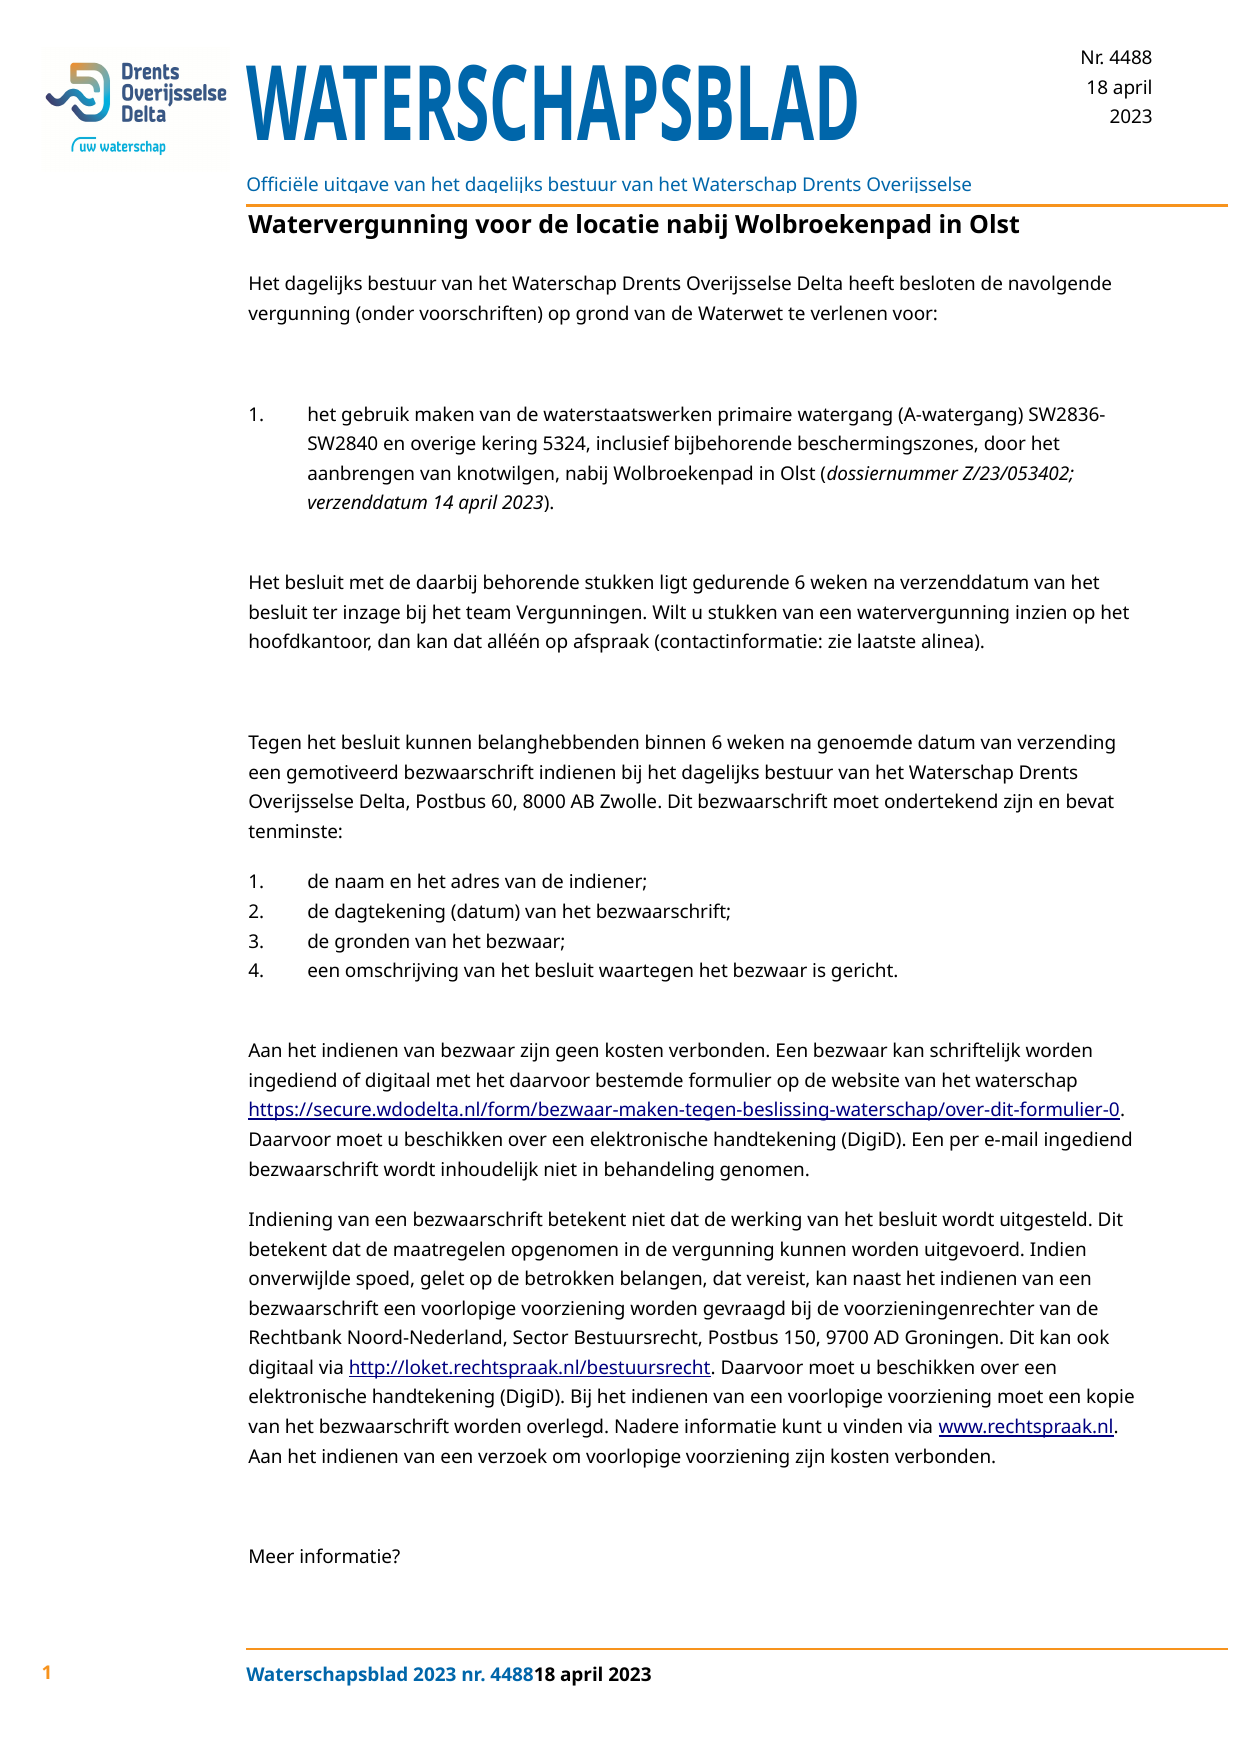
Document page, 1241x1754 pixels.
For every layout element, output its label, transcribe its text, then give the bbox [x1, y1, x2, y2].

list een omschrijving van het besluit waartegen het bezwaar is gericht. [248, 957, 1152, 983]
text Het besluit met de daarbij behorende stukken ligt gedurende 6 weken na verzenddatum van het besluit ter inzage bij het team Vergunningen. Wilt u stukken van een watervergunning inzien op het hoofdkantoor, dan kan dat alléén op afspraak (contactinformatie: zie laatste alinea). [248, 569, 1152, 654]
list het gebruik maken van de waterstaatswerken primaire watergang (A-watergang) SW2836-SW2840 en overige kering 5324, inclusief bijbehorende beschermingszones, door het aanbrengen van knotwilgen, nabij Wolbroekenpad in Olst (dossiernummer Z/23/053402; verzenddatum 14 april 2023). [248, 401, 1152, 515]
text Meer informatie? [248, 1544, 1152, 1569]
text Tegen het besluit kunnen belanghebbenden binnen 6 weken na genoemde datum van verzending een gemotiveerd bezwaarschrift indienen bij het dagelijks bestuur van het Waterschap Drents Overijsselse Delta, Postbus 60, 8000 AB Zwolle. Dit bezwaarschrift moet ondertekend zijn en bevat tenminste: [248, 729, 1152, 844]
text Aan het indienen van bezwaar zijn geen kosten verbonden. Een bezwaar kan schriftelijk worden ingediend of digitaal met het daarvoor bestemde formulier op de website van het waterschap https://secure.wdodelta.nl/form/bezwaar-maken-tegen-beslissing-waterschap/over-dit-formulier-0. Daarvoor moet u beschikken over een elektronische handtekening (DigiD). Een per e-mail ingediend bezwaarschrift wordt inhoudelijk niet in behandeling genomen. [248, 1037, 1152, 1181]
list de gronden van het bezwaar; [248, 928, 1152, 953]
text Watervergunning voor de locatie nabij Wolbroekenpad in Olst [248, 207, 1152, 241]
text Het dagelijks bestuur van het Waterschap Drents Overijsselse Delta heeft besloten de navolgende vergunning (onder voorschriften) op grond van de Waterwet te verlenen voor: [248, 270, 1152, 326]
picture [41, 47, 231, 172]
list de naam en het adres van de indiener; [248, 869, 1152, 894]
text Indiening van een bezwaarschrift betekent niet dat de werking van het besluit wordt uitgesteld. Dit betekent dat de maatregelen opgenomen in de vergunning kunnen worden uitgevoerd. Indien onverwijlde spoed, gelet op de betrokken belangen, dat vereist, kan naast het indienen van een bezwaarschrift een voorlopige voorziening worden gevraagd bij de voorzieningenrechter van de Rechtbank Noord-Nederland, Sector Bestuursrecht, Postbus 150, 9700 AD Groningen. Dit kan ook digitaal via http://loket.rechtspraak.nl/bestuursrecht. Daarvoor moet u beschikken over een elektronische handtekening (DigiD). Bij het indienen van een voorlopige voorziening moet een kopie van het bezwaarschrift worden overlegd. Nadere informatie kunt u vinden via www.rechtspraak.nl. Aan het indienen van een verzoek om voorlopige voorziening zijn kosten verbonden. [248, 1206, 1152, 1468]
list de dagtekening (datum) van het bezwaarschrift; [248, 898, 1152, 924]
